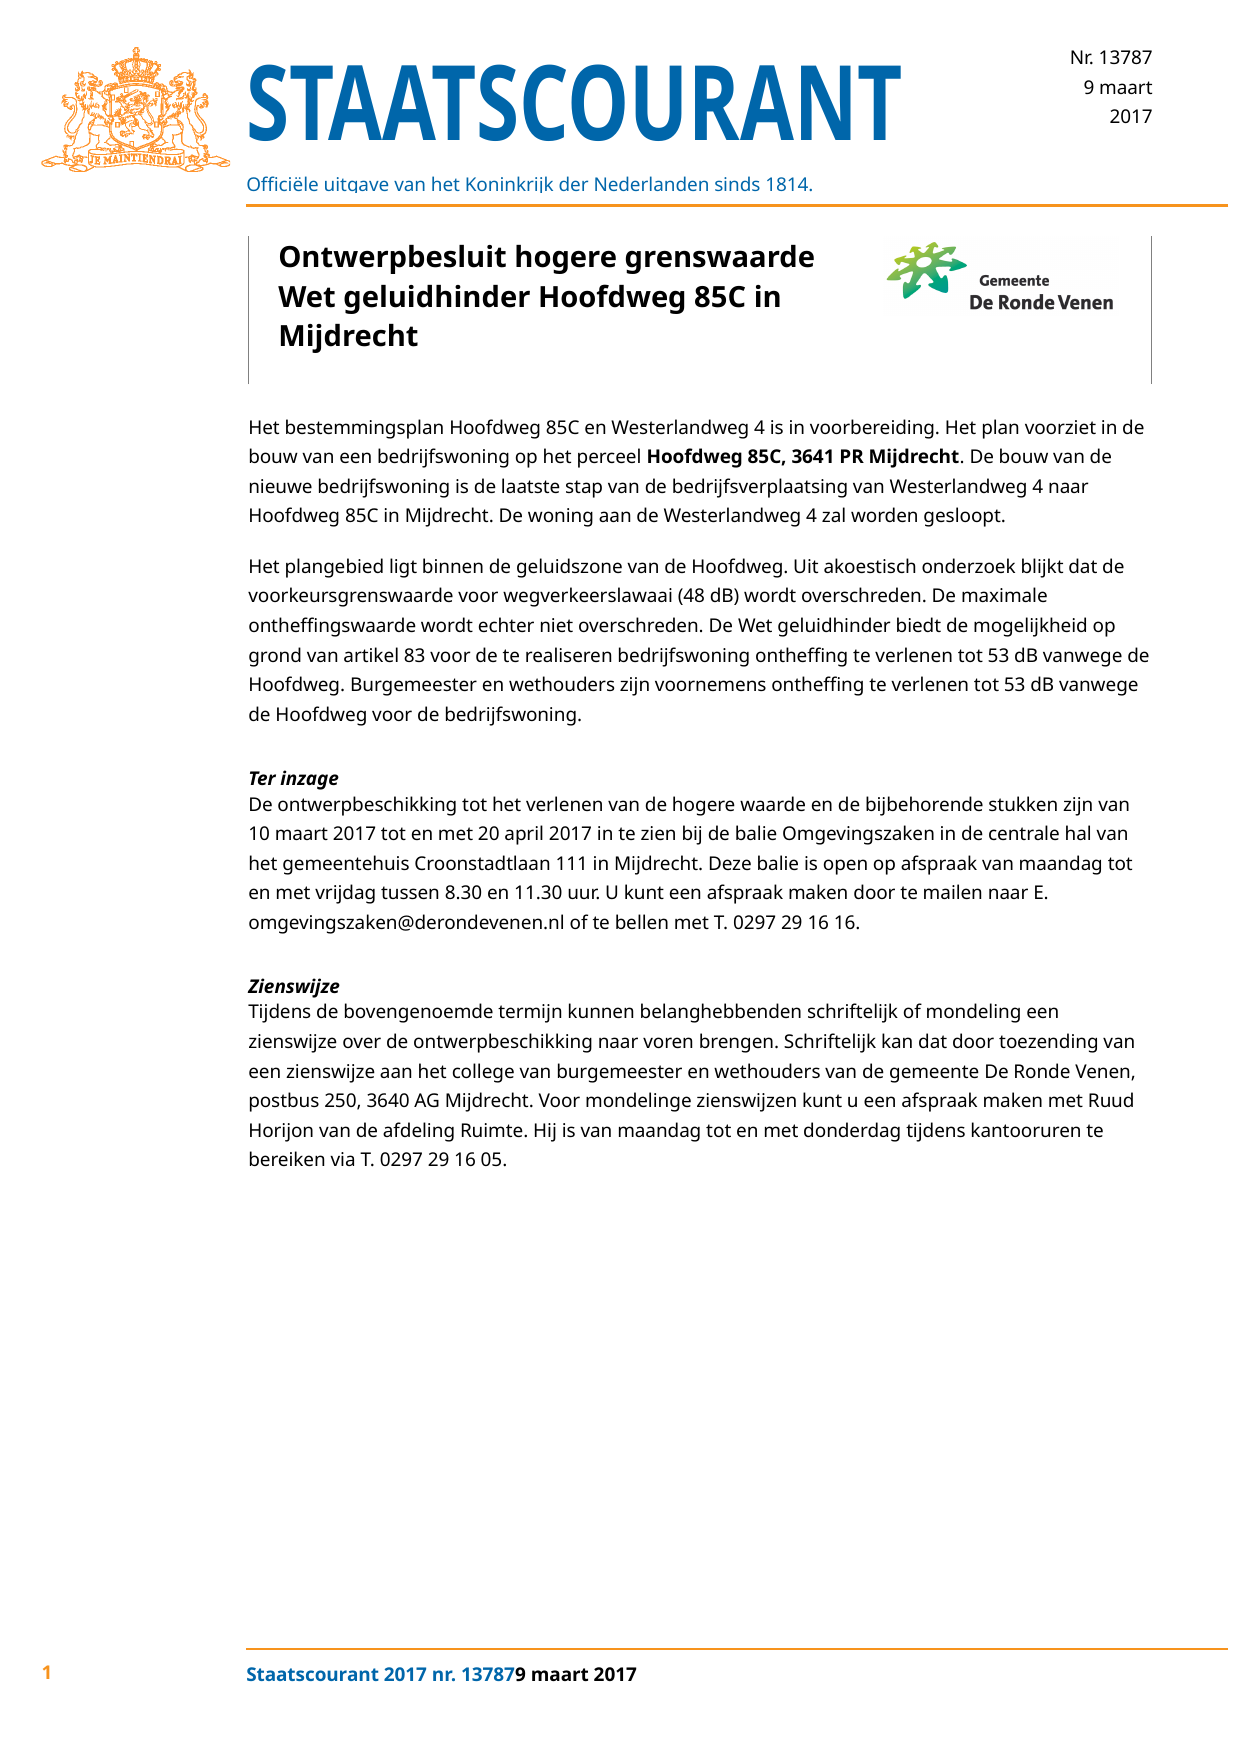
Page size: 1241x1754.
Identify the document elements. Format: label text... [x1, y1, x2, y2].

picture [882, 236, 1119, 316]
picture [41, 47, 231, 172]
table_header Ontwerpbesluit hogere grenswaarde Wet geluidhinder Hoofdweg 85C in Mijdrecht [249, 236, 850, 384]
text Het bestemmingsplan Hoofdweg 85C en Westerlandweg 4 is in voorbereiding. Het plan voorziet in de bouw van een bedrijfswoning op het perceel Hoofdweg 85C, 3641 PR Mijdrecht. De bouw van de nieuwe bedrijfswoning is de laatste stap van de bedrijfsverplaatsing van Westerlandweg 4 naar Hoofdweg 85C in Mijdrecht. De woning aan de Westerlandweg 4 zal worden gesloopt. [248, 414, 1152, 528]
text Tijdens de bovengenoemde termijn kunnen belanghebbenden schriftelijk of mondeling een zienswijze over de ontwerpbeschikking naar voren brengen. Schriftelijk kan dat door toezending van een zienswijze aan het college van burgemeester en wethouders van de gemeente De Ronde Venen, postbus 250, 3640 AG Mijdrecht. Voor mondelinge zienswijzen kunt u een afspraak maken met Ruud Horijon van de afdeling Ruimte. Hij is van maandag tot en met donderdag tijdens kantooruren te bereiken via T. 0297 29 16 05. [248, 999, 1152, 1172]
text De ontwerpbeschikking tot het verlenen van de hogere waarde en de bijbehorende stukken zijn van 10 maart 2017 tot en met 20 april 2017 in te zien bij de balie Omgevingszaken in de centrale hal van het gemeentehuis Croonstadtlaan 111 in Mijdrecht. Deze balie is open op afspraak van maandag tot en met vrijdag tussen 8.30 en 11.30 uur. U kunt een afspraak maken door te mailen naar E. omgevingszaken@derondevenen.nl of te bellen met T. 0297 29 16 16. [248, 791, 1152, 935]
text Het plangebied ligt binnen de geluidszone van de Hoofdweg. Uit akoestisch onderzoek blijkt dat de voorkeursgrenswaarde voor wegverkeerslawaai (48 dB) wordt overschreden. De maximale ontheffingswaarde wordt echter niet overschreden. De Wet geluidhinder biedt de mogelijkheid op grond van artikel 83 voor de te realiseren bedrijfswoning ontheffing te verlenen tot 53 dB vanwege de Hoofdweg. Burgemeester en wethouders zijn voornemens ontheffing te verlenen tot 53 dB vanwege de Hoofdweg voor de bedrijfswoning. [248, 553, 1152, 727]
table_header [850, 236, 1151, 384]
text Ter inzage [248, 765, 1152, 791]
text Zienswijze [248, 973, 1152, 999]
